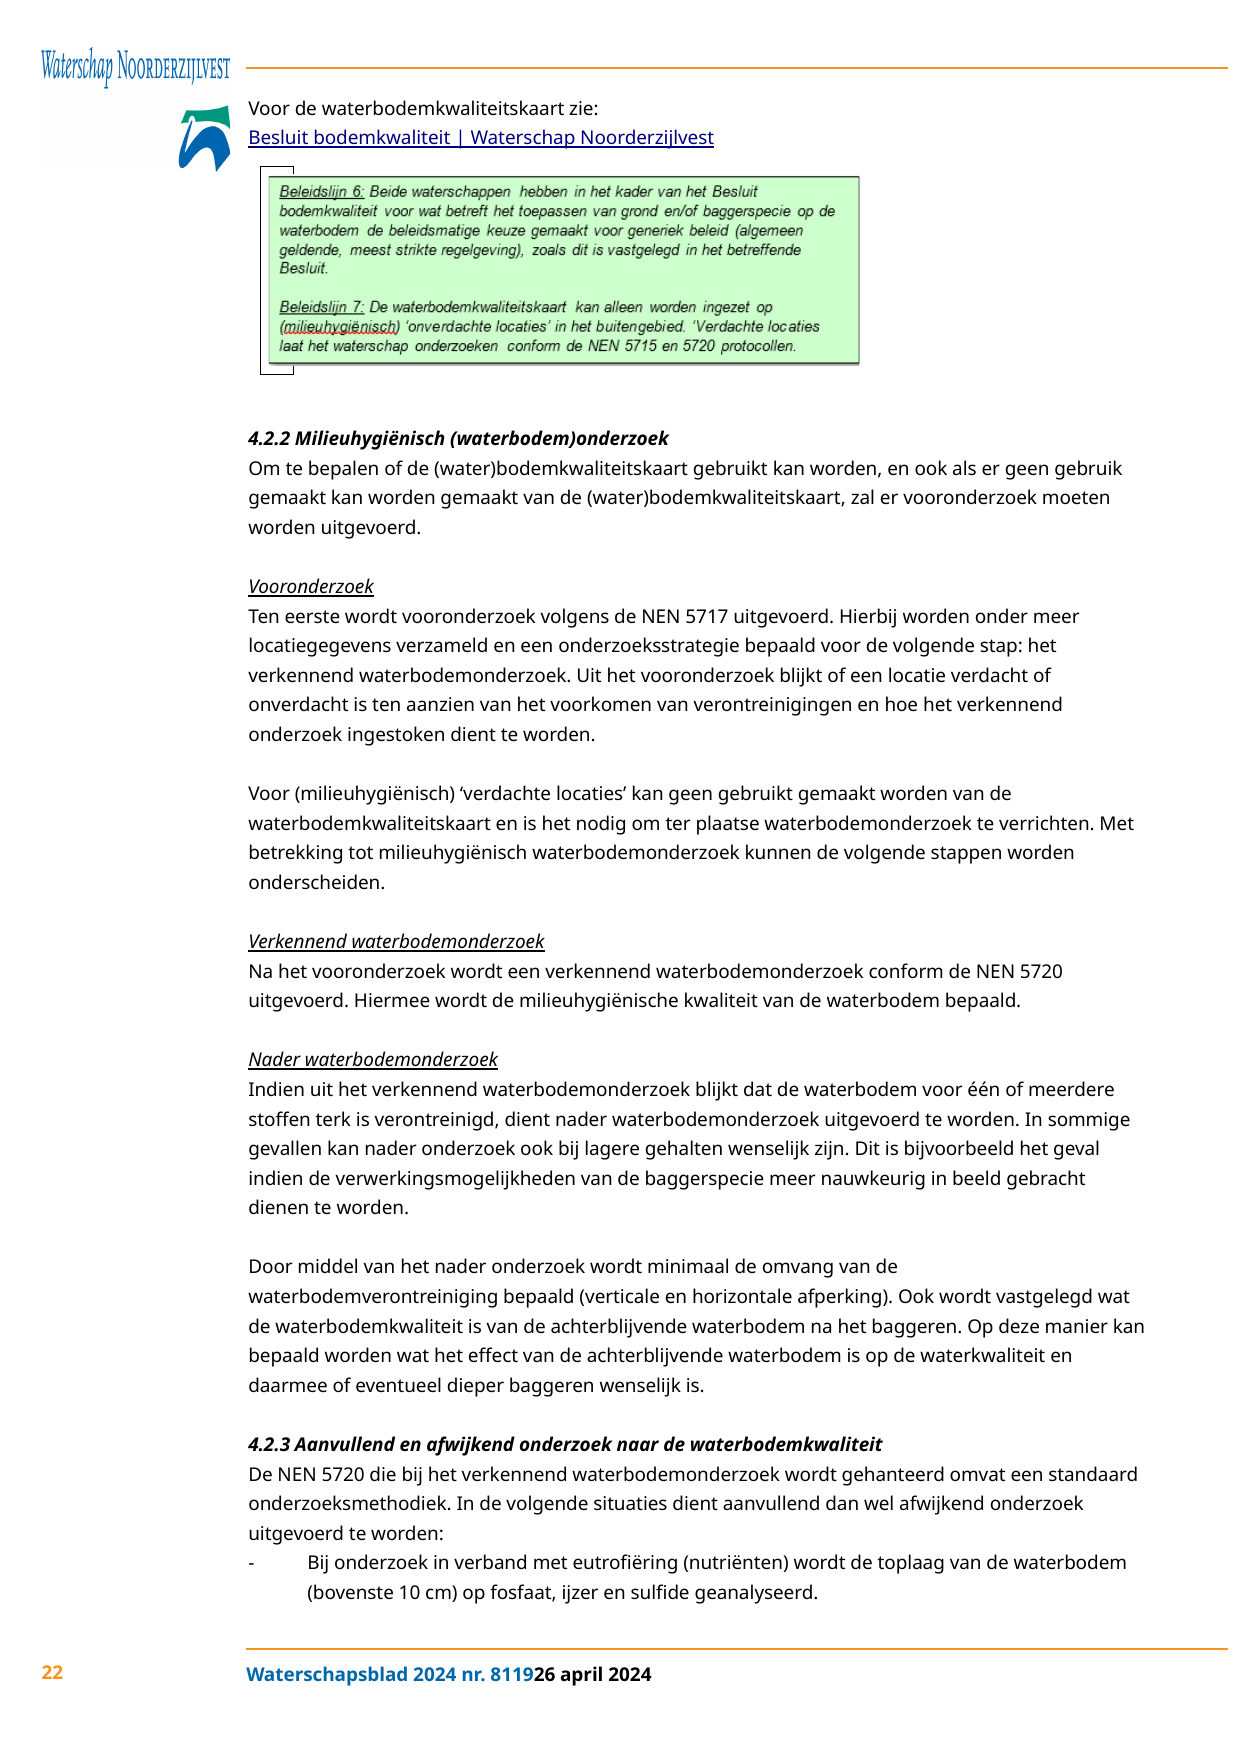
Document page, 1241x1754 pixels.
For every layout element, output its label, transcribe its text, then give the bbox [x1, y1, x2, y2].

text 4.2.3 Aanvullend en afwijkend onderzoek naar de waterbodemkwaliteit [248, 1431, 1152, 1457]
text Vooronderzoek [248, 573, 1152, 599]
text Voor de waterbodemkwaliteitskaart zie: [248, 95, 1152, 121]
picture [41, 47, 231, 172]
text 4.2.2 Milieuhygiënisch (waterbodem)onderzoek [248, 425, 1152, 451]
text Indien uit het verkennend waterbodemonderzoek blijkt dat de waterbodem voor één of meerdere stoffen terk is verontreinigd, dient nader waterbodemonderzoek uitgevoerd te worden. In sommige gevallen kan nader onderzoek ook bij lagere gehalten wenselijk zijn. Dit is bijvoorbeeld het geval indien de verwerkingsmogelijkheden van de baggerspecie meer nauwkeurig in beeld gebracht dienen te worden. [248, 1076, 1152, 1220]
text Besluit bodemkwaliteit | Waterschap Noorderzijlvest [248, 124, 1152, 150]
text Verkennend waterbodemonderzoek [248, 928, 1152, 954]
text Na het vooronderzoek wordt een verkennend waterbodemonderzoek conform de NEN 5720 uitgevoerd. Hiermee wordt de milieuhygiënische kwaliteit van de waterbodem bepaald. [248, 958, 1152, 1013]
text Ten eerste wordt vooronderzoek volgens de NEN 5717 uitgevoerd. Hierbij worden onder meer locatiegegevens verzameld en een onderzoeksstrategie bepaald voor de volgende stap: het verkennend waterbodemonderzoek. Uit het vooronderzoek blijkt of een locatie verdacht of onverdacht is ten aanzien van het voorkomen van verontreinigingen en hoe het verkennend onderzoek ingestoken dient te worden. [248, 603, 1152, 747]
text Door middel van het nader onderzoek wordt minimaal de omvang van de waterbodemverontreiniging bepaald (verticale en horizontale afperking). Ook wordt vastgelegd wat de waterbodemkwaliteit is van de achterblijvende waterbodem na het baggeren. Op deze manier kan bepaald worden wat het effect van de achterblijvende waterbodem is op de waterkwaliteit en daarmee of eventueel dieper baggeren wenselijk is. [248, 1254, 1152, 1398]
text Nader waterbodemonderzoek [248, 1047, 1152, 1072]
picture [268, 174, 860, 366]
text Voor (milieuhygiënisch) ‘verdachte locaties’ kan geen gebruikt gemaakt worden van de waterbodemkwaliteitskaart en is het nodig om ter plaatse waterbodemonderzoek te verrichten. Met betrekking tot milieuhygiënisch waterbodemonderzoek kunnen de volgende stappen worden onderscheiden. [248, 780, 1152, 895]
text Om te bepalen of de (water)bodemkwaliteitskaart gebruikt kan worden, en ook als er geen gebruik gemaakt kan worden gemaakt van de (water)bodemkwaliteitskaart, zal er vooronderzoek moeten worden uitgevoerd. [248, 455, 1152, 540]
text De NEN 5720 die bij het verkennend waterbodemonderzoek wordt gehanteerd omvat een standaard onderzoeksmethodiek. In de volgende situaties dient aanvullend dan wel afwijkend onderzoek uitgevoerd te worden: [248, 1461, 1152, 1546]
list Bij onderzoek in verband met eutrofiëring (nutriënten) wordt de toplaag van de waterbodem (bovenste 10 cm) op fosfaat, ijzer en sulfide geanalyseerd. [248, 1549, 1152, 1605]
